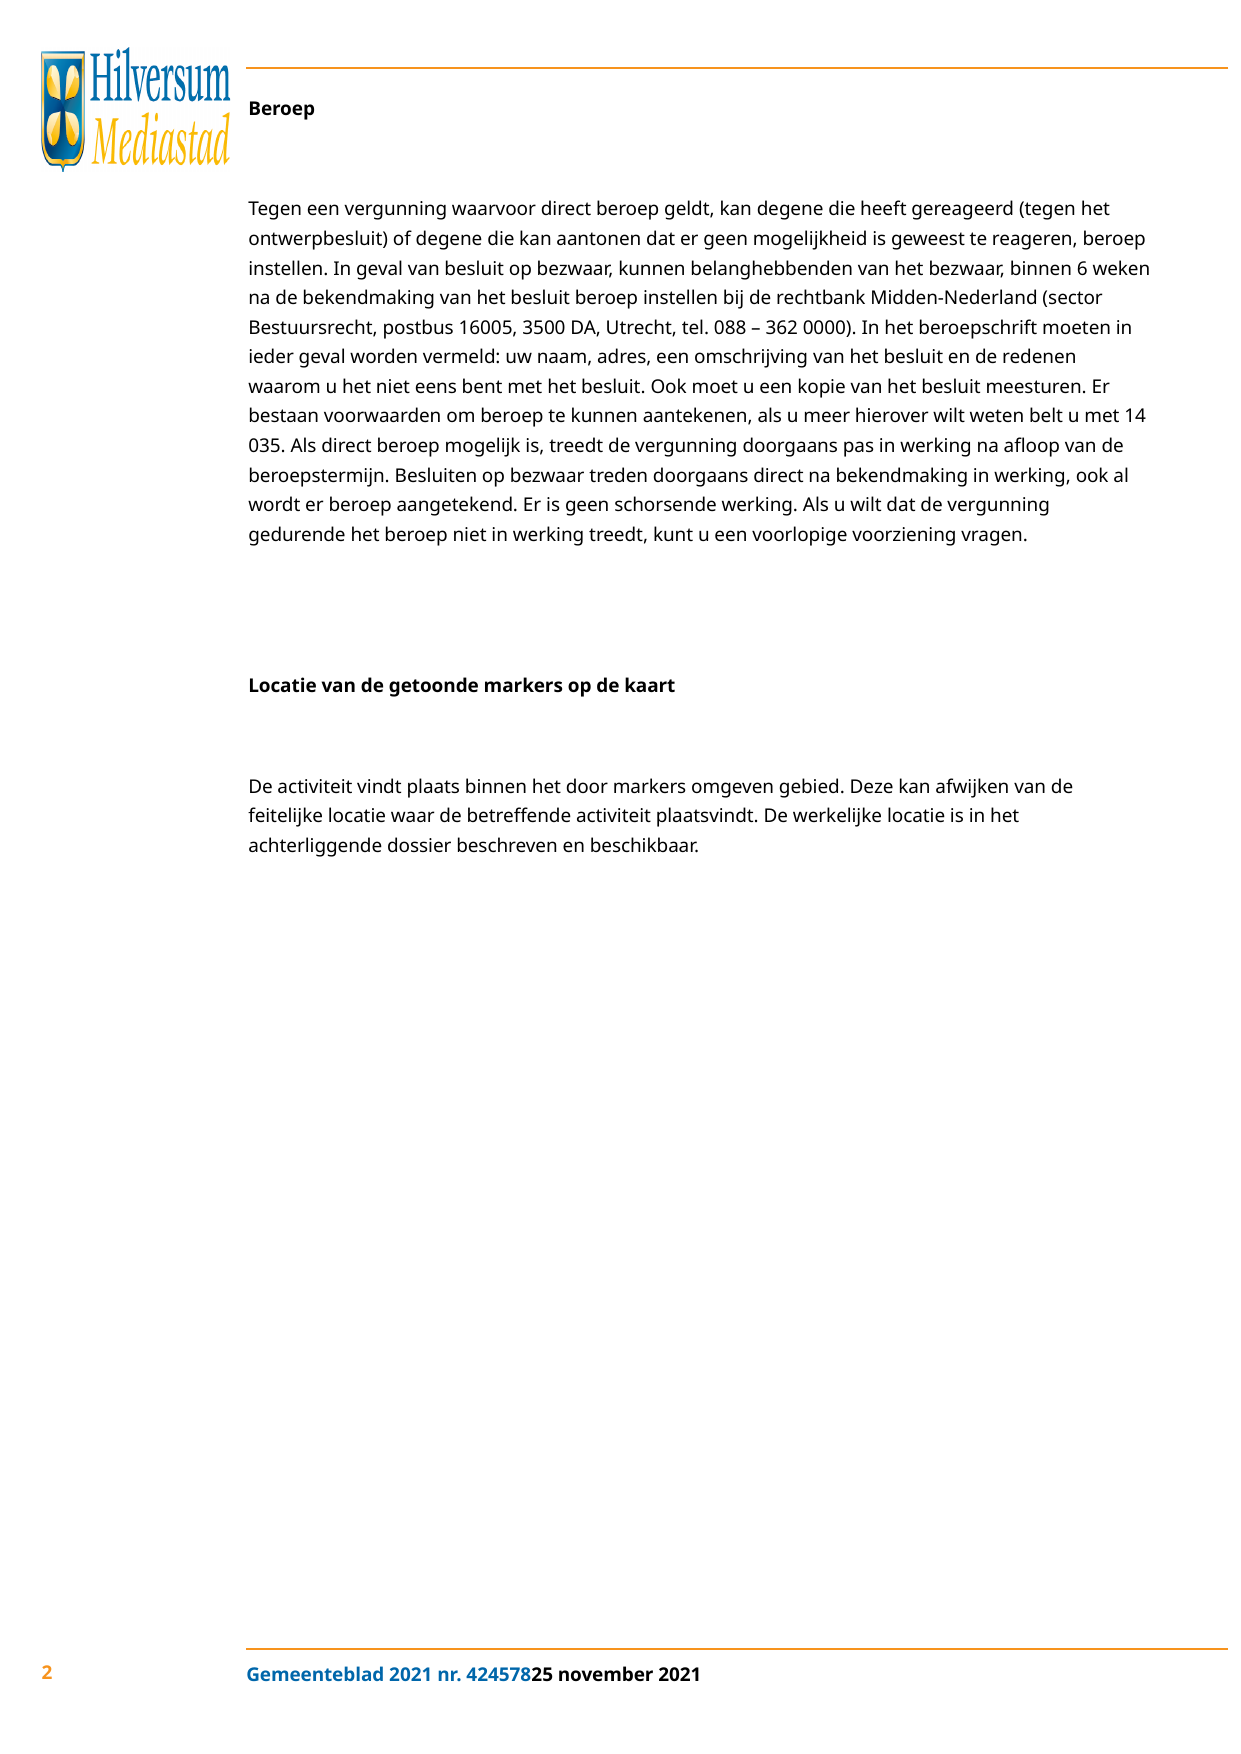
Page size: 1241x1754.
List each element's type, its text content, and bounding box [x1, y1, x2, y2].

text Beroep [248, 95, 1152, 121]
text De activiteit vindt plaats binnen het door markers omgeven gebied. Deze kan afwijken van de feitelijke locatie waar de betreffende activiteit plaatsvindt. De werkelijke locatie is in het achterliggende dossier beschreven en beschikbaar. [248, 773, 1152, 858]
picture [41, 47, 231, 172]
text Tegen een vergunning waarvoor direct beroep geldt, kan degene die heeft gereageerd (tegen het ontwerpbesluit) of degene die kan aantonen dat er geen mogelijkheid is geweest te reageren, beroep instellen. In geval van besluit op bezwaar, kunnen belanghebbenden van het bezwaar, binnen 6 weken na de bekendmaking van het besluit beroep instellen bij de rechtbank Midden-Nederland (sector Bestuursrecht, postbus 16005, 3500 DA, Utrecht, tel. 088 – 362 0000). In het beroepschrift moeten in ieder geval worden vermeld: uw naam, adres, een omschrijving van het besluit en de redenen waarom u het niet eens bent met het besluit. Ook moet u een kopie van het besluit meesturen. Er bestaan voorwaarden om beroep te kunnen aantekenen, als u meer hierover wilt weten belt u met 14 035. Als direct beroep mogelijk is, treedt de vergunning doorgaans pas in werking na afloop van de beroepstermijn. Besluiten op bezwaar treden doorgaans direct na bekendmaking in werking, ook al wordt er beroep aangetekend. Er is geen schorsende werking. Als u wilt dat de vergunning gedurende het beroep niet in werking treedt, kunt u een voorlopige voorziening vragen. [248, 196, 1152, 547]
text Locatie van de getoonde markers op de kaart [248, 672, 1152, 698]
